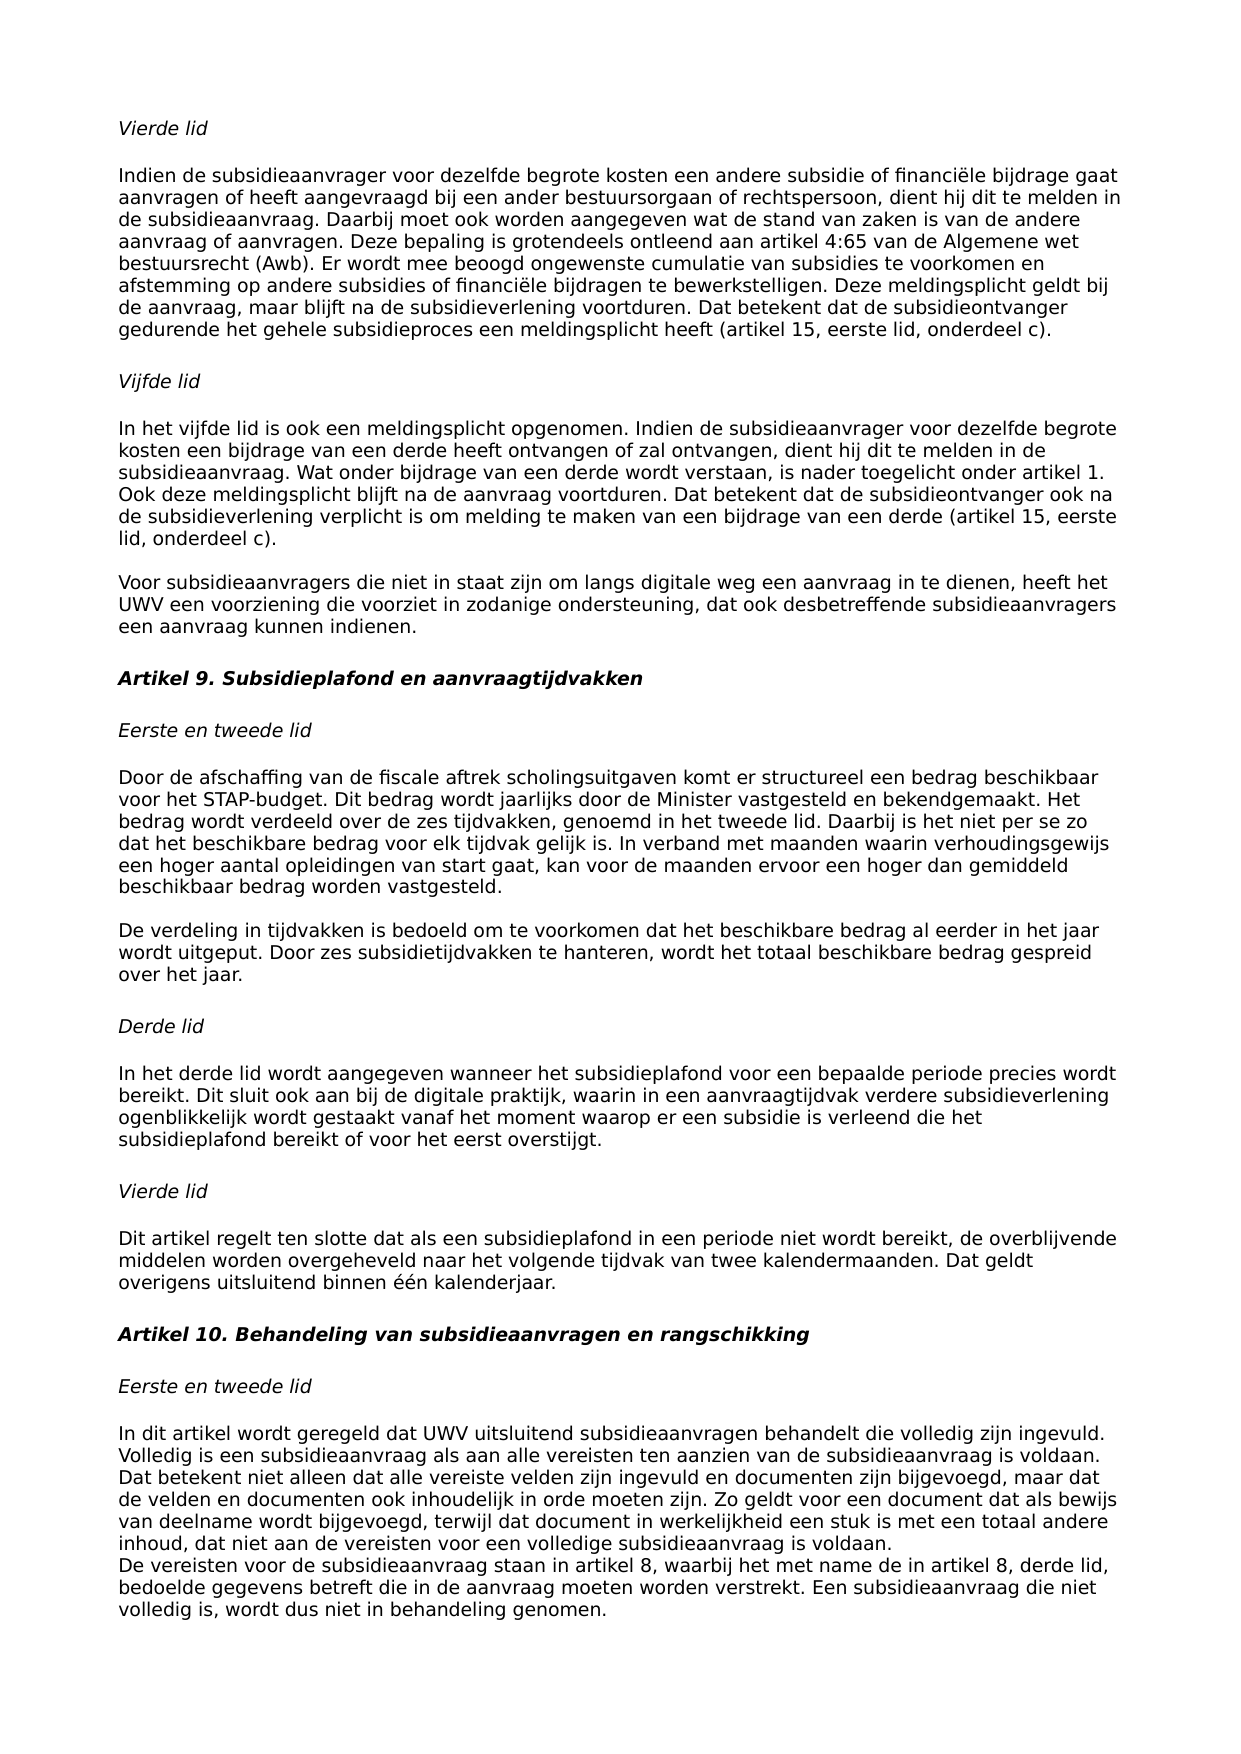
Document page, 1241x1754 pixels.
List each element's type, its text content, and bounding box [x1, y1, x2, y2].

subtitle Derde lid [118, 1016, 1122, 1038]
subtitle Eerste en tweede lid [118, 719, 1122, 742]
text In het vijfde lid is ook een meldingsplicht opgenomen. Indien de subsidieaanvrager voor dezelfde begrote kosten een bijdrage van een derde heeft ontvangen of zal ontvangen, dient hij dit te melden in de subsidieaanvraag. Wat onder bijdrage van een derde wordt verstaan, is nader toegelicht onder artikel 1. Ook deze meldingsplicht blijft na de aanvraag voortduren. Dat betekent dat de subsidieontvanger ook na de subsidieverlening verplicht is om melding te maken van een bijdrage van een derde (artikel 15, eerste lid, onderdeel c). [118, 418, 1122, 550]
subtitle Artikel 9. Subsidieplafond en aanvraagtijdvakken [118, 668, 1122, 689]
subtitle Artikel 10. Behandeling van subsidieaanvragen en rangschikking [118, 1324, 1122, 1346]
subtitle Vijfde lid [118, 371, 1122, 393]
text De vereisten voor de subsidieaanvraag staan in artikel 8, waarbij het met name de in artikel 8, derde lid, bedoelde gegevens betreft die in de aanvraag moeten worden verstrekt. Een subsidieaanvraag die niet volledig is, wordt dus niet in behandeling genomen. [118, 1555, 1122, 1621]
subtitle Eerste en tweede lid [118, 1376, 1122, 1398]
text In dit artikel wordt geregeld dat UWV uitsluitend subsidieaanvragen behandelt die volledig zijn ingevuld. Volledig is een subsidieaanvraag als aan alle vereisten ten aanzien van de subsidieaanvraag is voldaan. Dat betekent niet alleen dat alle vereiste velden zijn ingevuld en documenten zijn bijgevoegd, maar dat de velden en documenten ook inhoudelijk in orde moeten zijn. Zo geldt voor een document dat als bewijs van deelname wordt bijgevoegd, terwijl dat document in werkelijkheid een stuk is met een totaal andere inhoud, dat niet aan de vereisten voor een volledige subsidieaanvraag is voldaan. [118, 1423, 1122, 1555]
text Door de afschaffing van de fiscale aftrek scholingsuitgaven komt er structureel een bedrag beschikbaar voor het STAP-budget. Dit bedrag wordt jaarlijks door de Minister vastgesteld en bekendgemaakt. Het bedrag wordt verdeeld over de zes tijdvakken, genoemd in het tweede lid. Daarbij is het niet per se zo dat het beschikbare bedrag voor elk tijdvak gelijk is. In verband met maanden waarin verhoudingsgewijs een hoger aantal opleidingen van start gaat, kan voor de maanden ervoor een hoger dan gemiddeld beschikbaar bedrag worden vastgesteld. [118, 767, 1122, 898]
subtitle Vierde lid [118, 1181, 1122, 1203]
text Dit artikel regelt ten slotte dat als een subsidieplafond in een periode niet wordt bereikt, de overblijvende middelen worden overgeheveld naar het volgende tijdvak van twee kalendermaanden. Dat geldt overigens uitsluitend binnen één kalenderjaar. [118, 1228, 1122, 1294]
text Voor subsidieaanvragers die niet in staat zijn om langs digitale weg een aanvraag in te dienen, heeft het UWV een voorziening die voorziet in zodanige ondersteuning, dat ook desbetreffende subsidieaanvragers een aanvraag kunnen indienen. [118, 572, 1122, 638]
text In het derde lid wordt aangegeven wanneer het subsidieplafond voor een bepaalde periode precies wordt bereikt. Dit sluit ook aan bij de digitale praktijk, waarin in een aanvraagtijdvak verdere subsidieverlening ogenblikkelijk wordt gestaakt vanaf het moment waarop er een subsidie is verleend die het subsidieplafond bereikt of voor het eerst overstijgt. [118, 1063, 1122, 1151]
text Indien de subsidieaanvrager voor dezelfde begrote kosten een andere subsidie of financiële bijdrage gaat aanvragen of heeft aangevraagd bij een ander bestuursorgaan of rechtspersoon, dient hij dit te melden in de subsidieaanvraag. Daarbij moet ook worden aangegeven wat de stand van zaken is van de andere aanvraag of aanvragen. Deze bepaling is grotendeels ontleend aan artikel 4:65 van de Algemene wet bestuursrecht (Awb). Er wordt mee beoogd ongewenste cumulatie van subsidies te voorkomen en afstemming op andere subsidies of financiële bijdragen te bewerkstelligen. Deze meldingsplicht geldt bij de aanvraag, maar blijft na de subsidieverlening voortduren. Dat betekent dat de subsidieontvanger gedurende het gehele subsidieproces een meldingsplicht heeft (artikel 15, eerste lid, onderdeel c). [118, 165, 1122, 341]
subtitle Vierde lid [118, 118, 1122, 140]
text De verdeling in tijdvakken is bedoeld om te voorkomen dat het beschikbare bedrag al eerder in het jaar wordt uitgeput. Door zes subsidietijdvakken te hanteren, wordt het totaal beschikbare bedrag gespreid over het jaar. [118, 920, 1122, 986]
